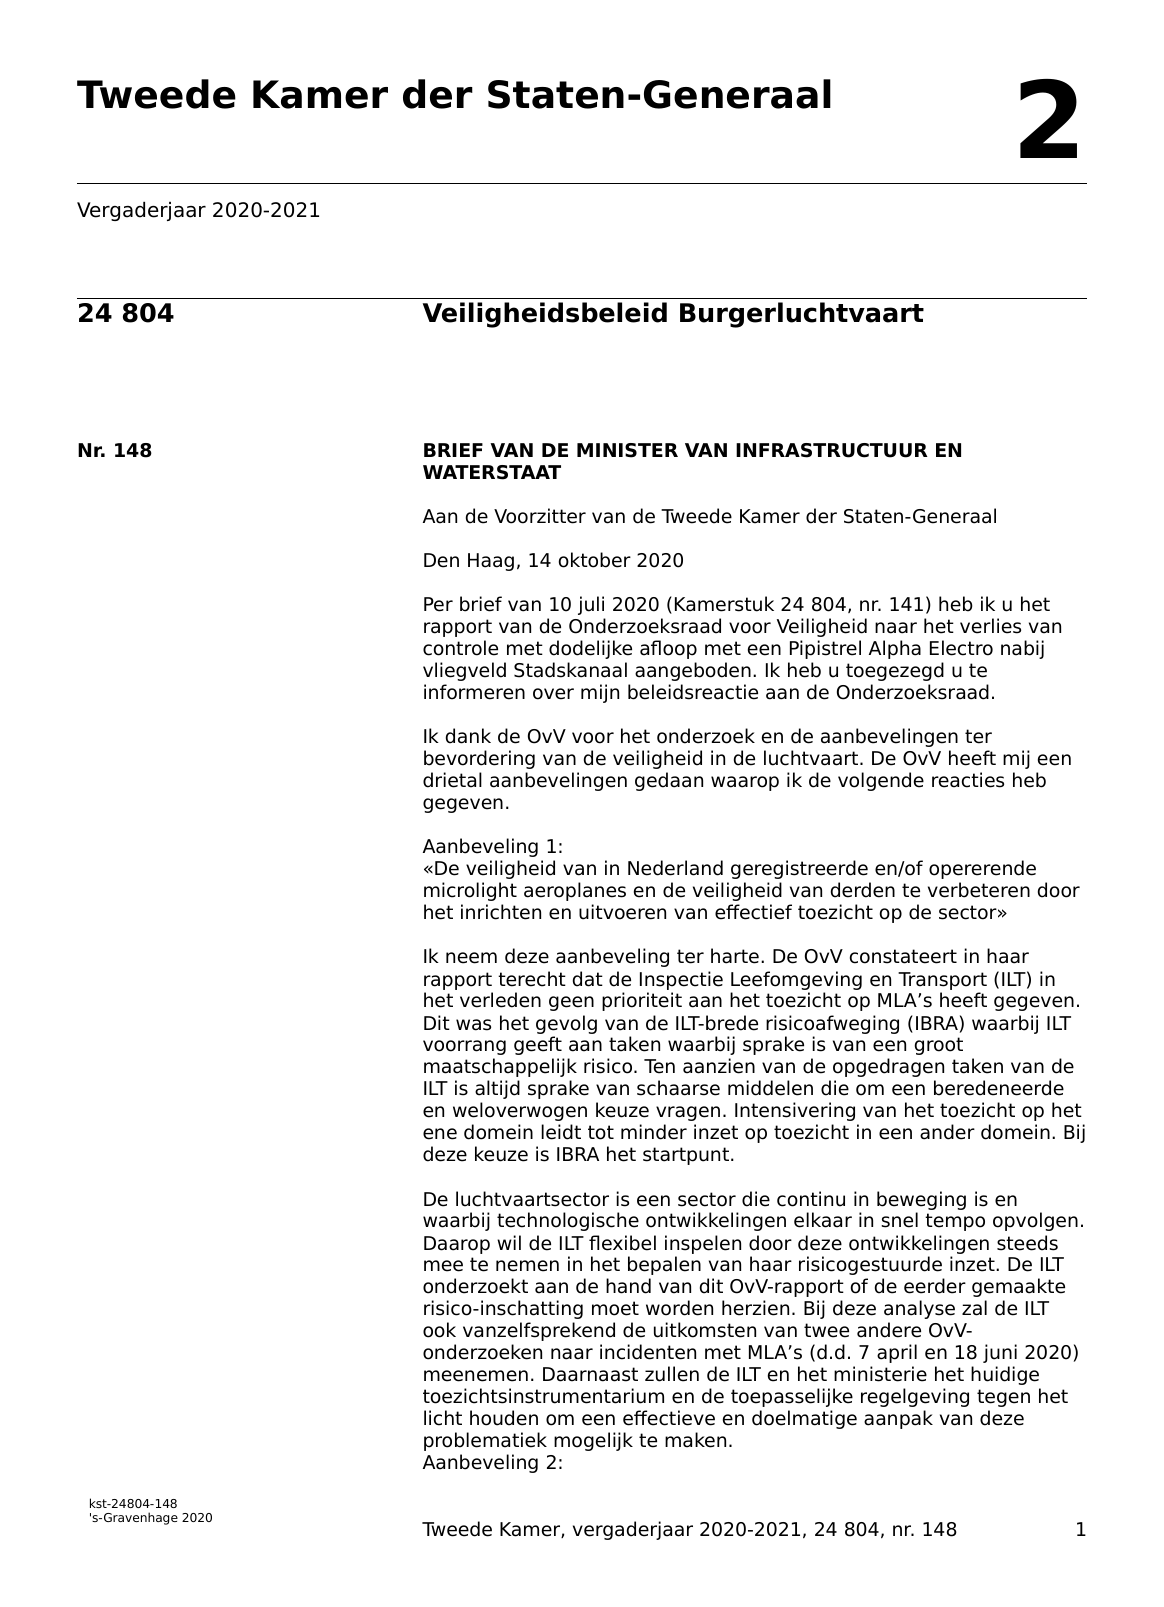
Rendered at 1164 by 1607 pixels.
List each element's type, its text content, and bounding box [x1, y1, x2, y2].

subtitle Nr. 148 BRIEF VAN DE MINISTER VAN INFRASTRUCTUUR EN WATERSTAAT [77, 440, 1087, 484]
text Per brief van 10 juli 2020 (Kamerstuk 24 804, nr. 141) heb ik u het rapport van de Onderzoeksraad voor Veiligheid naar het verlies van controle met dodelijke afloop met een Pipistrel Alpha Electro nabij vliegveld Stadskanaal aangeboden. Ik heb u toegezegd u te informeren over mijn beleidsreactie aan de Onderzoeksraad. [422, 594, 1087, 704]
text Aan de Voorzitter van de Tweede Kamer der Staten-Generaal [422, 506, 1087, 528]
table_header Tweede Kamer der Staten-Generaal [77, 59, 886, 183]
text De luchtvaartsector is een sector die continu in beweging is en waarbij technologische ontwikkelingen elkaar in snel tempo opvolgen. Daarop wil de ILT flexibel inspelen door deze ontwikkelingen steeds mee te nemen in het bepalen van haar risicogestuurde inzet. De ILT onderzoekt aan de hand van dit OvV-rapport of de eerder gemaakte risico-inschatting moet worden herzien. Bij deze analyse zal de ILT ook vanzelfsprekend de uitkomsten van twee andere OvV-onderzoeken naar incidenten met MLA’s (d.d. 7 april en 18 juni 2020) meenemen. Daarnaast zullen de ILT en het ministerie het huidige toezichtsinstrumentarium en de toepasselijke regelgeving tegen het licht houden om een effectieve en doelmatige aanpak van deze problematiek mogelijk te maken. [422, 1188, 1087, 1452]
subtitle 24 804 Veiligheidsbeleid Burgerluchtvaart [77, 299, 1087, 329]
text Ik dank de OvV voor het onderzoek en de aanbevelingen ter bevordering van de veiligheid in de luchtvaart. De OvV heeft mij een drietal aanbevelingen gedaan waarop ik de volgende reacties heb gegeven. [422, 726, 1087, 814]
table_cell Vergaderjaar 2020-2021 [77, 184, 1087, 298]
text «De veiligheid van in Nederland geregistreerde en/of opererende microlight aeroplanes en de veiligheid van derden te verbeteren door het inrichten en uitvoeren van effectief toezicht op de sector» [422, 858, 1087, 924]
text Den Haag, 14 oktober 2020 [422, 550, 1087, 572]
text Aanbeveling 1: [422, 836, 1087, 858]
text 's-Gravenhage 2020 [88, 1511, 323, 1525]
text Aanbeveling 2: [422, 1452, 1087, 1474]
text Ik neem deze aanbeveling ter harte. De OvV constateert in haar rapport terecht dat de Inspectie Leefomgeving en Transport (ILT) in het verleden geen prioriteit aan het toezicht op MLA’s heeft gegeven. Dit was het gevolg van de ILT-brede risicoafweging (IBRA) waarbij ILT voorrang geeft aan taken waarbij sprake is van een groot maatschappelijk risico. Ten aanzien van de opgedragen taken van de ILT is altijd sprake van schaarse middelen die om een beredeneerde en weloverwogen keuze vragen. Intensivering van het toezicht op het ene domein leidt tot minder inzet op toezicht in een ander domein. Bij deze keuze is IBRA het startpunt. [422, 946, 1087, 1166]
text kst-24804-148 [88, 1497, 323, 1511]
table_header 2 [886, 59, 1087, 183]
